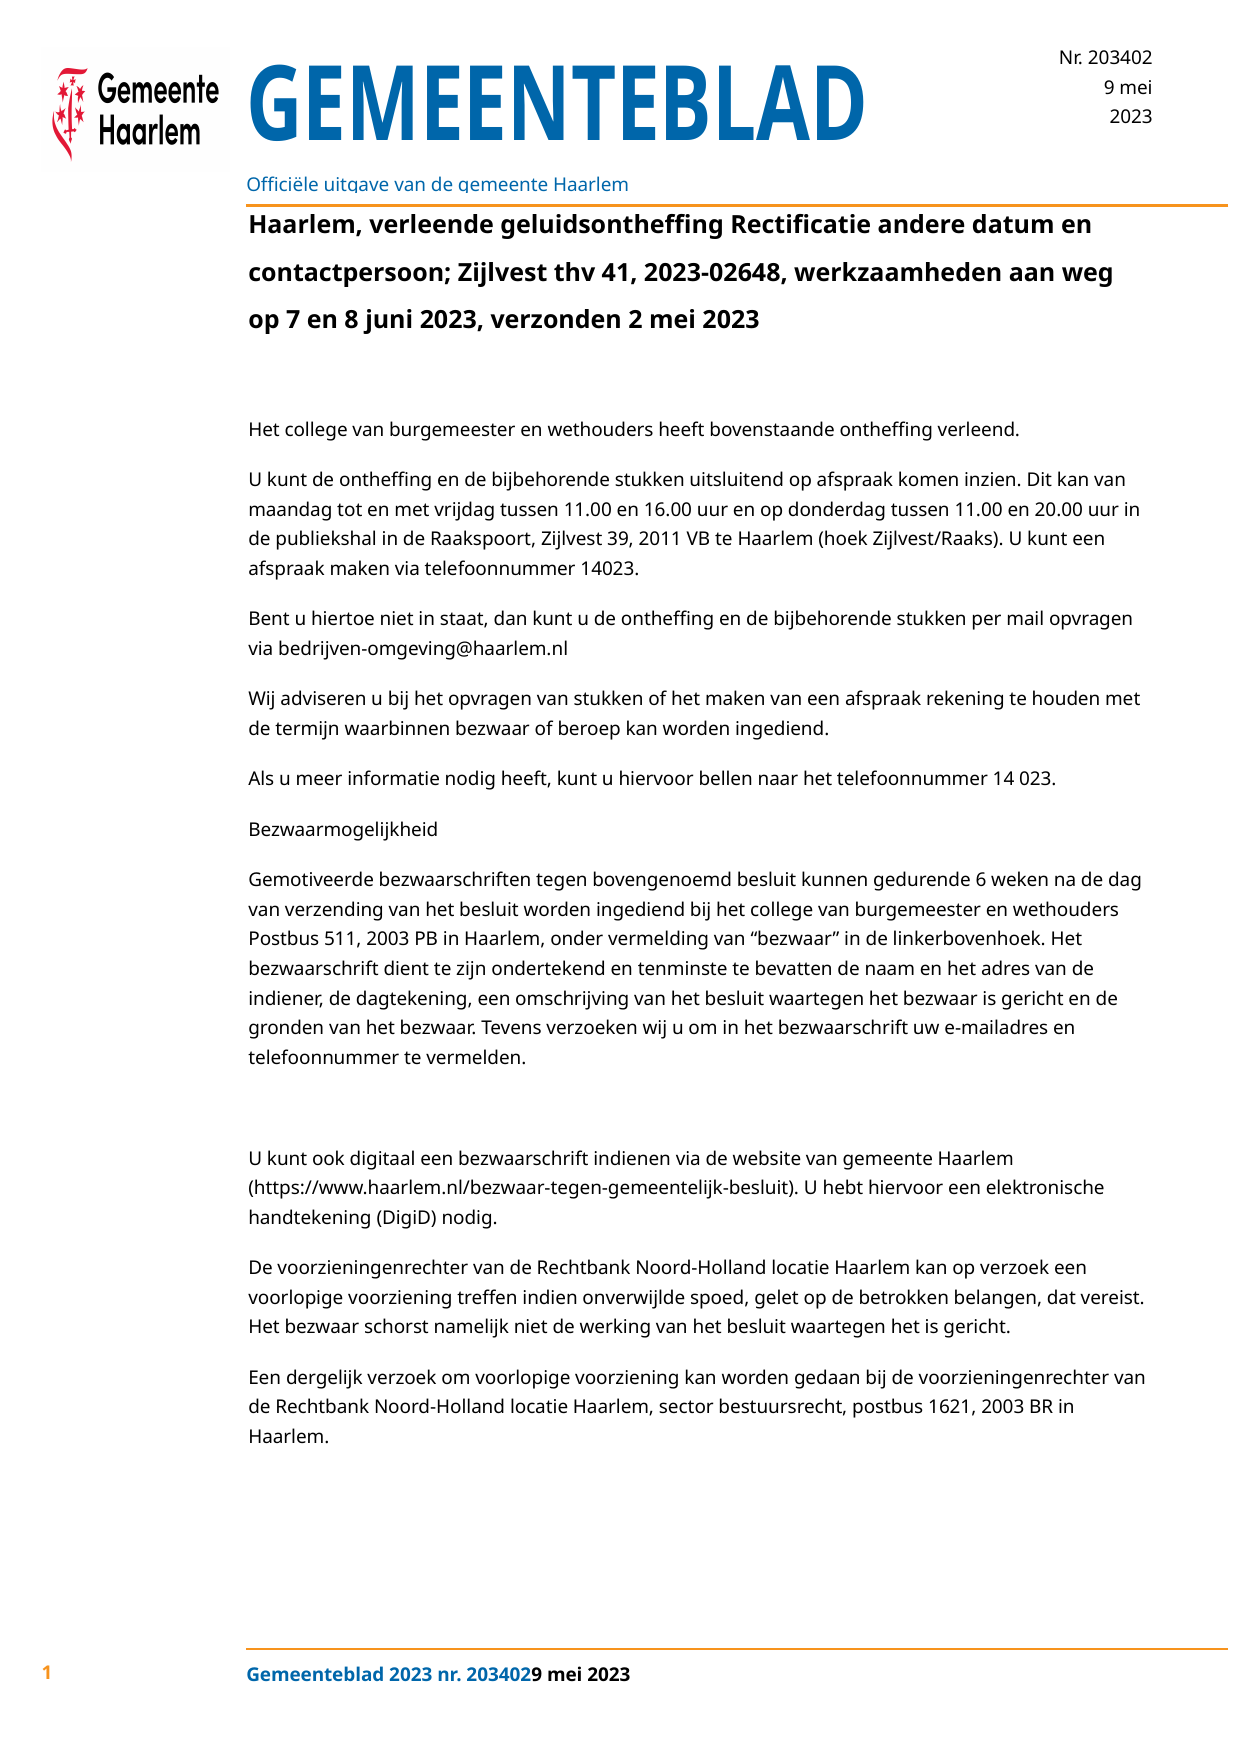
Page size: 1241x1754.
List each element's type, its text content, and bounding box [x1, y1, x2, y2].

picture [41, 47, 231, 172]
text Als u meer informatie nodig heeft, kunt u hiervoor bellen naar het telefoonnummer 14 023. [248, 766, 1152, 791]
text U kunt ook digitaal een bezwaarschrift indienen via de website van gemeente Haarlem (https://www.haarlem.nl/bezwaar-tegen-gemeentelijk-besluit). U hebt hiervoor een elektronische handtekening (DigiD) nodig. [248, 1145, 1152, 1229]
text Bezwaarmogelijkheid [248, 816, 1152, 842]
text U kunt de ontheffing en de bijbehorende stukken uitsluitend op afspraak komen inzien. Dit kan van maandag tot en met vrijdag tussen 11.00 en 16.00 uur en op donderdag tussen 11.00 en 20.00 uur in de publiekshal in de Raakspoort, Zijlvest 39, 2011 VB te Haarlem (hoek Zijlvest/Raaks). U kunt een afspraak maken via telefoonnummer 14023. [248, 466, 1152, 581]
text Een dergelijk verzoek om voorlopige voorziening kan worden gedaan bij de voorzieningenrechter van de Rechtbank Noord-Holland locatie Haarlem, sector bestuursrecht, postbus 1621, 2003 BR in Haarlem. [248, 1364, 1152, 1449]
text Bent u hiertoe niet in staat, dan kunt u de ontheffing en de bijbehorende stukken per mail opvragen via bedrijven-omgeving@haarlem.nl [248, 606, 1152, 661]
text Het college van burgemeester en wethouders heeft bovenstaande ontheffing verleend. [248, 416, 1152, 442]
text Haarlem, verleende geluidsontheffing Rectificatie andere datum en contactpersoon; Zijlvest thv 41, 2023-02648, werkzaamheden aan weg op 7 en 8 juni 2023, verzonden 2 mei 2023 [248, 207, 1152, 336]
text Gemotiveerde bezwaarschriften tegen bovengenoemd besluit kunnen gedurende 6 weken na de dag van verzending van het besluit worden ingediend bij het college van burgemeester en wethouders Postbus 511, 2003 PB in Haarlem, onder vermelding van “bezwaar” in de linkerbovenhoek. Het bezwaarschrift dient te zijn ondertekend en tenminste te bevatten de naam en het adres van de indiener, de dagtekening, een omschrijving van het besluit waartegen het bezwaar is gericht en de gronden van het bezwaar. Tevens verzoeken wij u om in het bezwaarschrift uw e-mailadres en telefoonnummer te vermelden. [248, 866, 1152, 1069]
text De voorzieningenrechter van de Rechtbank Noord-Holland locatie Haarlem kan op verzoek een voorlopige voorziening treffen indien onverwijlde spoed, gelet op de betrokken belangen, dat vereist. Het bezwaar schorst namelijk niet de werking van het besluit waartegen het is gericht. [248, 1254, 1152, 1339]
text Wij adviseren u bij het opvragen van stukken of het maken van een afspraak rekening te houden met de termijn waarbinnen bezwaar of beroep kan worden ingediend. [248, 686, 1152, 741]
